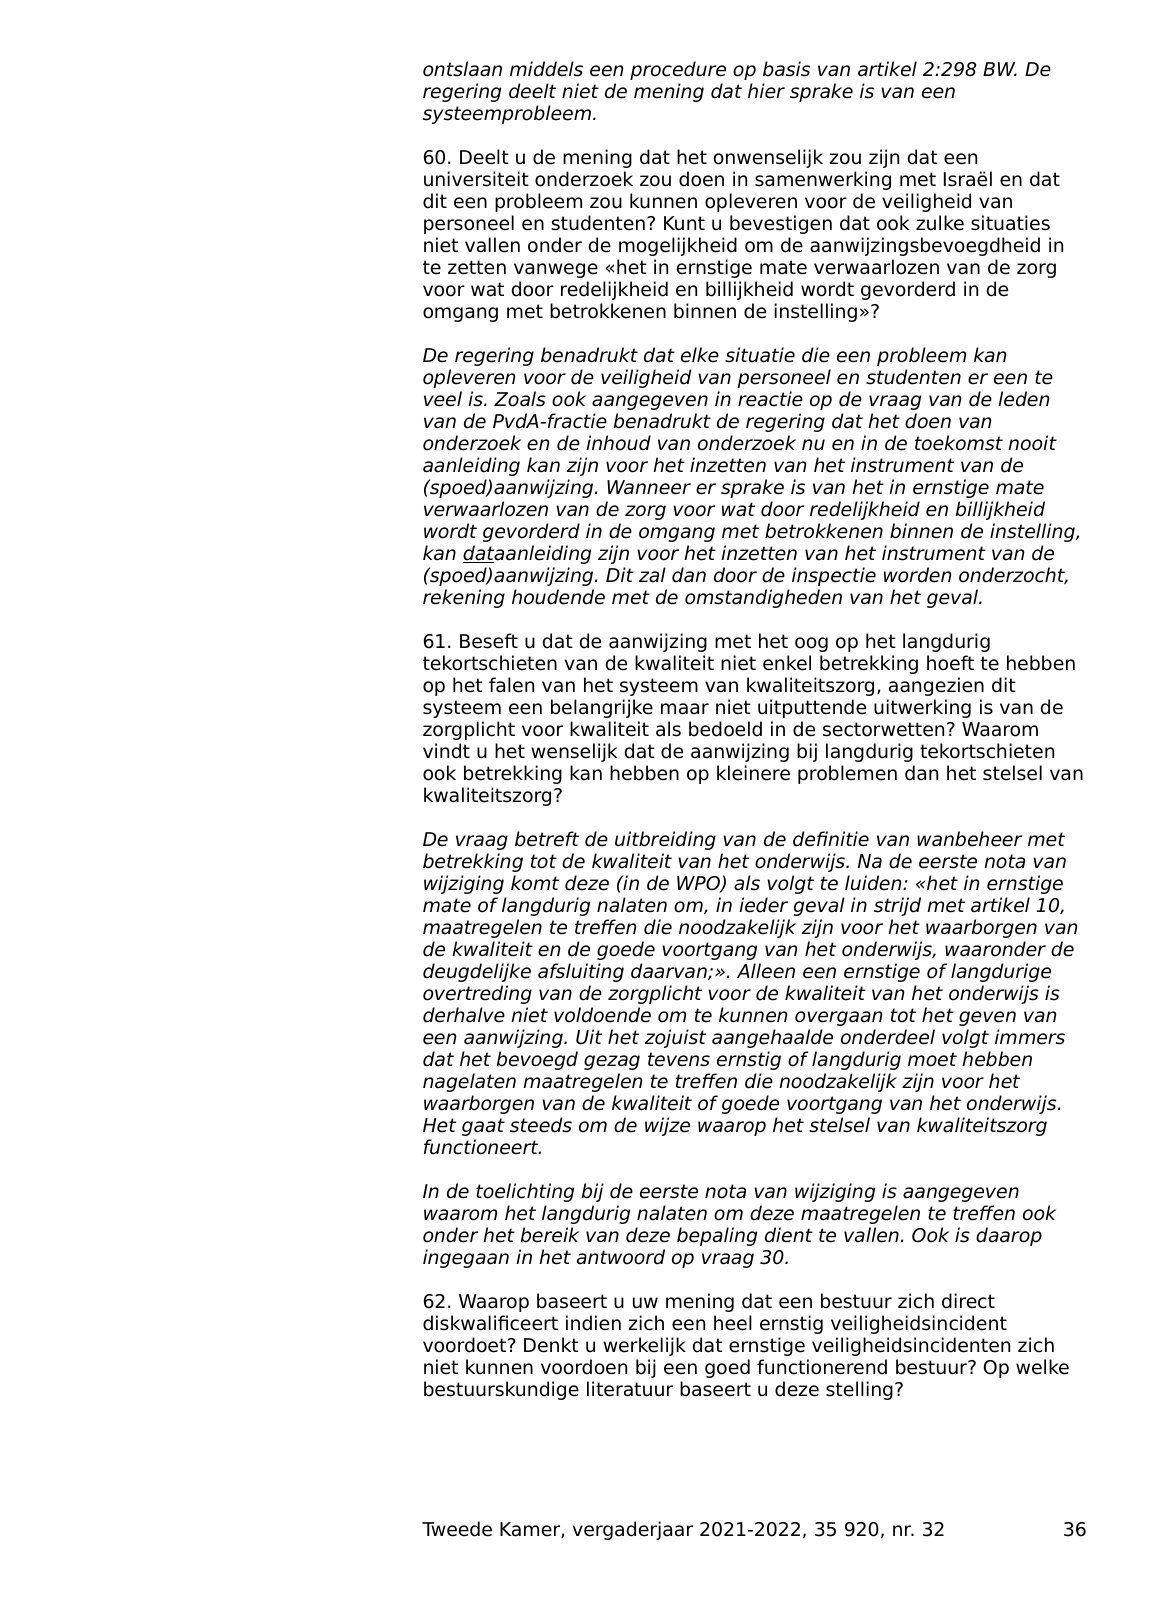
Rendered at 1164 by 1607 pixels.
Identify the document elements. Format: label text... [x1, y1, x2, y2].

text De regering benadrukt dat elke situatie die een probleem kan opleveren voor de veiligheid van personeel en studenten er een te veel is. Zoals ook aangegeven in reactie op de vraag van de leden van de PvdA-fractie benadrukt de regering dat het doen van onderzoek en de inhoud van onderzoek nu en in de toekomst nooit aanleiding kan zijn voor het inzetten van het instrument van de (spoed)aanwijzing. Wanneer er sprake is van het in ernstige mate verwaarlozen van de zorg voor wat door redelijkheid en billijkheid wordt gevorderd in de omgang met betrokkenen binnen de instelling, kan dataanleiding zijn voor het inzetten van het instrument van de (spoed)aanwijzing. Dit zal dan door de inspectie worden onderzocht, rekening houdende met de omstandigheden van het geval. [422, 345, 1087, 609]
text 61. Beseft u dat de aanwijzing met het oog op het langdurig tekortschieten van de kwaliteit niet enkel betrekking hoeft te hebben op het falen van het systeem van kwaliteitszorg, aangezien dit systeem een belangrijke maar niet uitputtende uitwerking is van de zorgplicht voor kwaliteit als bedoeld in de sectorwetten? Waarom vindt u het wenselijk dat de aanwijzing bij langdurig tekortschieten ook betrekking kan hebben op kleinere problemen dan het stelsel van kwaliteitszorg? [422, 631, 1087, 807]
text ontslaan middels een procedure op basis van artikel 2:298 BW. De regering deelt niet de mening dat hier sprake is van een systeemprobleem. [422, 59, 1087, 125]
text 60. Deelt u de mening dat het onwenselijk zou zijn dat een universiteit onderzoek zou doen in samenwerking met Israël en dat dit een probleem zou kunnen opleveren voor de veiligheid van personeel en studenten? Kunt u bevestigen dat ook zulke situaties niet vallen onder de mogelijkheid om de aanwijzingsbevoegdheid in te zetten vanwege «het in ernstige mate verwaarlozen van de zorg voor wat door redelijkheid en billijkheid wordt gevorderd in de omgang met betrokkenen binnen de instelling»? [422, 147, 1087, 323]
text In de toelichting bij de eerste nota van wijziging is aangegeven waarom het langdurig nalaten om deze maatregelen te treffen ook onder het bereik van deze bepaling dient te vallen. Ook is daarop ingegaan in het antwoord op vraag 30. [422, 1181, 1087, 1269]
text De vraag betreft de uitbreiding van de definitie van wanbeheer met betrekking tot de kwaliteit van het onderwijs. Na de eerste nota van wijziging komt deze (in de WPO) als volgt te luiden: «het in ernstige mate of langdurig nalaten om, in ieder geval in strijd met artikel 10, maatregelen te treffen die noodzakelijk zijn voor het waarborgen van de kwaliteit en de goede voortgang van het onderwijs, waaronder de deugdelijke afsluiting daarvan;». Alleen een ernstige of langdurige overtreding van de zorgplicht voor de kwaliteit van het onderwijs is derhalve niet voldoende om te kunnen overgaan tot het geven van een aanwijzing. Uit het zojuist aangehaalde onderdeel volgt immers dat het bevoegd gezag tevens ernstig of langdurig moet hebben nagelaten maatregelen te treffen die noodzakelijk zijn voor het waarborgen van de kwaliteit of goede voortgang van het onderwijs. Het gaat steeds om de wijze waarop het stelsel van kwaliteitszorg functioneert. [422, 829, 1087, 1159]
text 62. Waarop baseert u uw mening dat een bestuur zich direct diskwalificeert indien zich een heel ernstig veiligheidsincident voordoet? Denkt u werkelijk dat ernstige veiligheidsincidenten zich niet kunnen voordoen bij een goed functionerend bestuur? Op welke bestuurskundige literatuur baseert u deze stelling? [422, 1291, 1087, 1401]
